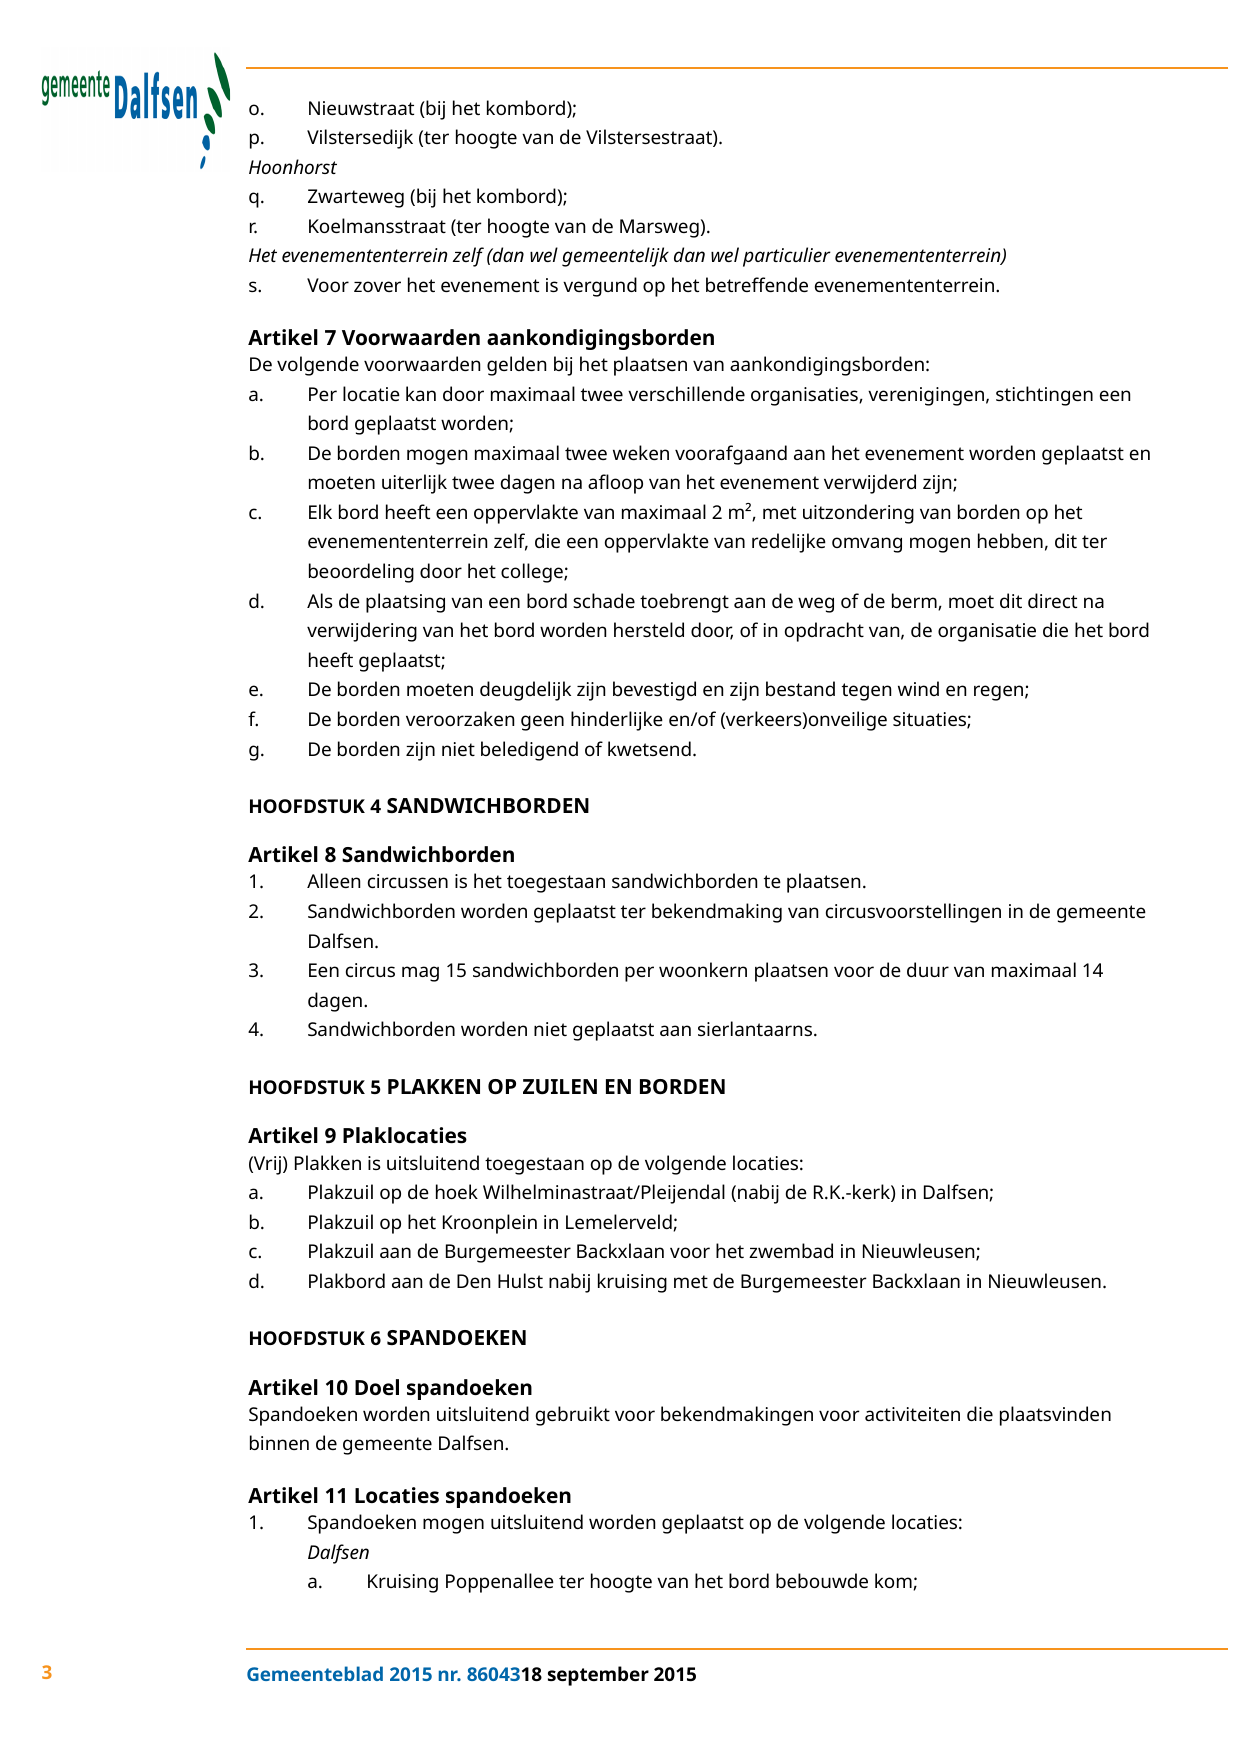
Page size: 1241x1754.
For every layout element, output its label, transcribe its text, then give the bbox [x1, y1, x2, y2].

list Sandwichborden worden geplaatst ter bekendmaking van circusvoorstellingen in de gemeente Dalfsen. [248, 898, 1152, 954]
list De borden moeten deugdelijk zijn bevestigd en zijn bestand tegen wind en regen; [248, 677, 1152, 702]
list Kruising Poppenallee ter hoogte van het bord bebouwde kom; [307, 1569, 1152, 1594]
text Artikel 11 Locaties spandoeken [248, 1481, 1152, 1509]
list Alleen circussen is het toegestaan sandwichborden te plaatsen. [248, 869, 1152, 894]
text HOOFDSTUK 5 PLAKKEN OP ZUILEN EN BORDEN [248, 1072, 1152, 1100]
list Plakzuil aan de Burgemeester Backxlaan voor het zwembad in Nieuwleusen; [248, 1238, 1152, 1264]
list De borden veroorzaken geen hinderlijke en/of (verkeers)onveilige situaties; [248, 706, 1152, 732]
list Als de plaatsing van een bord schade toebrengt aan de weg of de berm, moet dit direct na verwijdering van het bord worden hersteld door, of in opdracht van, de organisatie die het bord heeft geplaatst; [248, 588, 1152, 673]
text Artikel 7 Voorwaarden aankondigingsborden [248, 323, 1152, 351]
list Plakbord aan de Den Hulst nabij kruising met de Burgemeester Backxlaan in Nieuwleusen. [248, 1268, 1152, 1294]
text Spandoeken worden uitsluitend gebruikt voor bekendmakingen voor activiteiten die plaatsvinden binnen de gemeente Dalfsen. [248, 1401, 1152, 1456]
list Dalfsen [248, 1539, 1152, 1565]
list Vilstersedijk (ter hoogte van de Vilstersestraat). [248, 124, 1152, 150]
text Artikel 10 Doel spandoeken [248, 1373, 1152, 1401]
list Elk bord heeft een oppervlakte van maximaal 2 m², met uitzondering van borden op het evenemententerrein zelf, die een oppervlakte van redelijke omvang mogen hebben, dit ter beoordeling door het college; [248, 499, 1152, 584]
text Hoonhorst [248, 154, 1152, 180]
list Nieuwstraat (bij het kombord); [248, 95, 1152, 121]
text HOOFDSTUK 6 SPANDOEKEN [248, 1323, 1152, 1352]
list Sandwichborden worden niet geplaatst aan sierlantaarns. [248, 1017, 1152, 1042]
list Een circus mag 15 sandwichborden per woonkern plaatsen voor de duur van maximaal 14 dagen. [248, 957, 1152, 1013]
list De borden mogen maximaal twee weken voorafgaand aan het evenement worden geplaatst en moeten uiterlijk twee dagen na afloop van het evenement verwijderd zijn; [248, 440, 1152, 495]
list Plakzuil op het Kroonplein in Lemelerveld; [248, 1209, 1152, 1234]
list Spandoeken mogen uitsluitend worden geplaatst op de volgende locaties: [248, 1509, 1152, 1535]
list Per locatie kan door maximaal twee verschillende organisaties, verenigingen, stichtingen een bord geplaatst worden; [248, 381, 1152, 436]
text Artikel 8 Sandwichborden [248, 840, 1152, 869]
text Het evenemententerrein zelf (dan wel gemeentelijk dan wel particulier evenemententerrein) [248, 243, 1152, 268]
text (Vrij) Plakken is uitsluitend toegestaan op de volgende locaties: [248, 1150, 1152, 1175]
list Plakzuil op de hoek Wilhelminastraat/Pleijendal (nabij de R.K.-kerk) in Dalfsen; [248, 1179, 1152, 1205]
text De volgende voorwaarden gelden bij het plaatsen van aankondigingsborden: [248, 351, 1152, 377]
list Voor zover het evenement is vergund op het betreffende evenemententerrein. [248, 272, 1152, 298]
text HOOFDSTUK 4 SANDWICHBORDEN [248, 791, 1152, 819]
list Zwarteweg (bij het kombord); [248, 183, 1152, 209]
picture [41, 47, 231, 172]
list Koelmansstraat (ter hoogte van de Marsweg). [248, 213, 1152, 239]
text Artikel 9 Plaklocaties [248, 1121, 1152, 1150]
list De borden zijn niet beledigend of kwetsend. [248, 736, 1152, 761]
